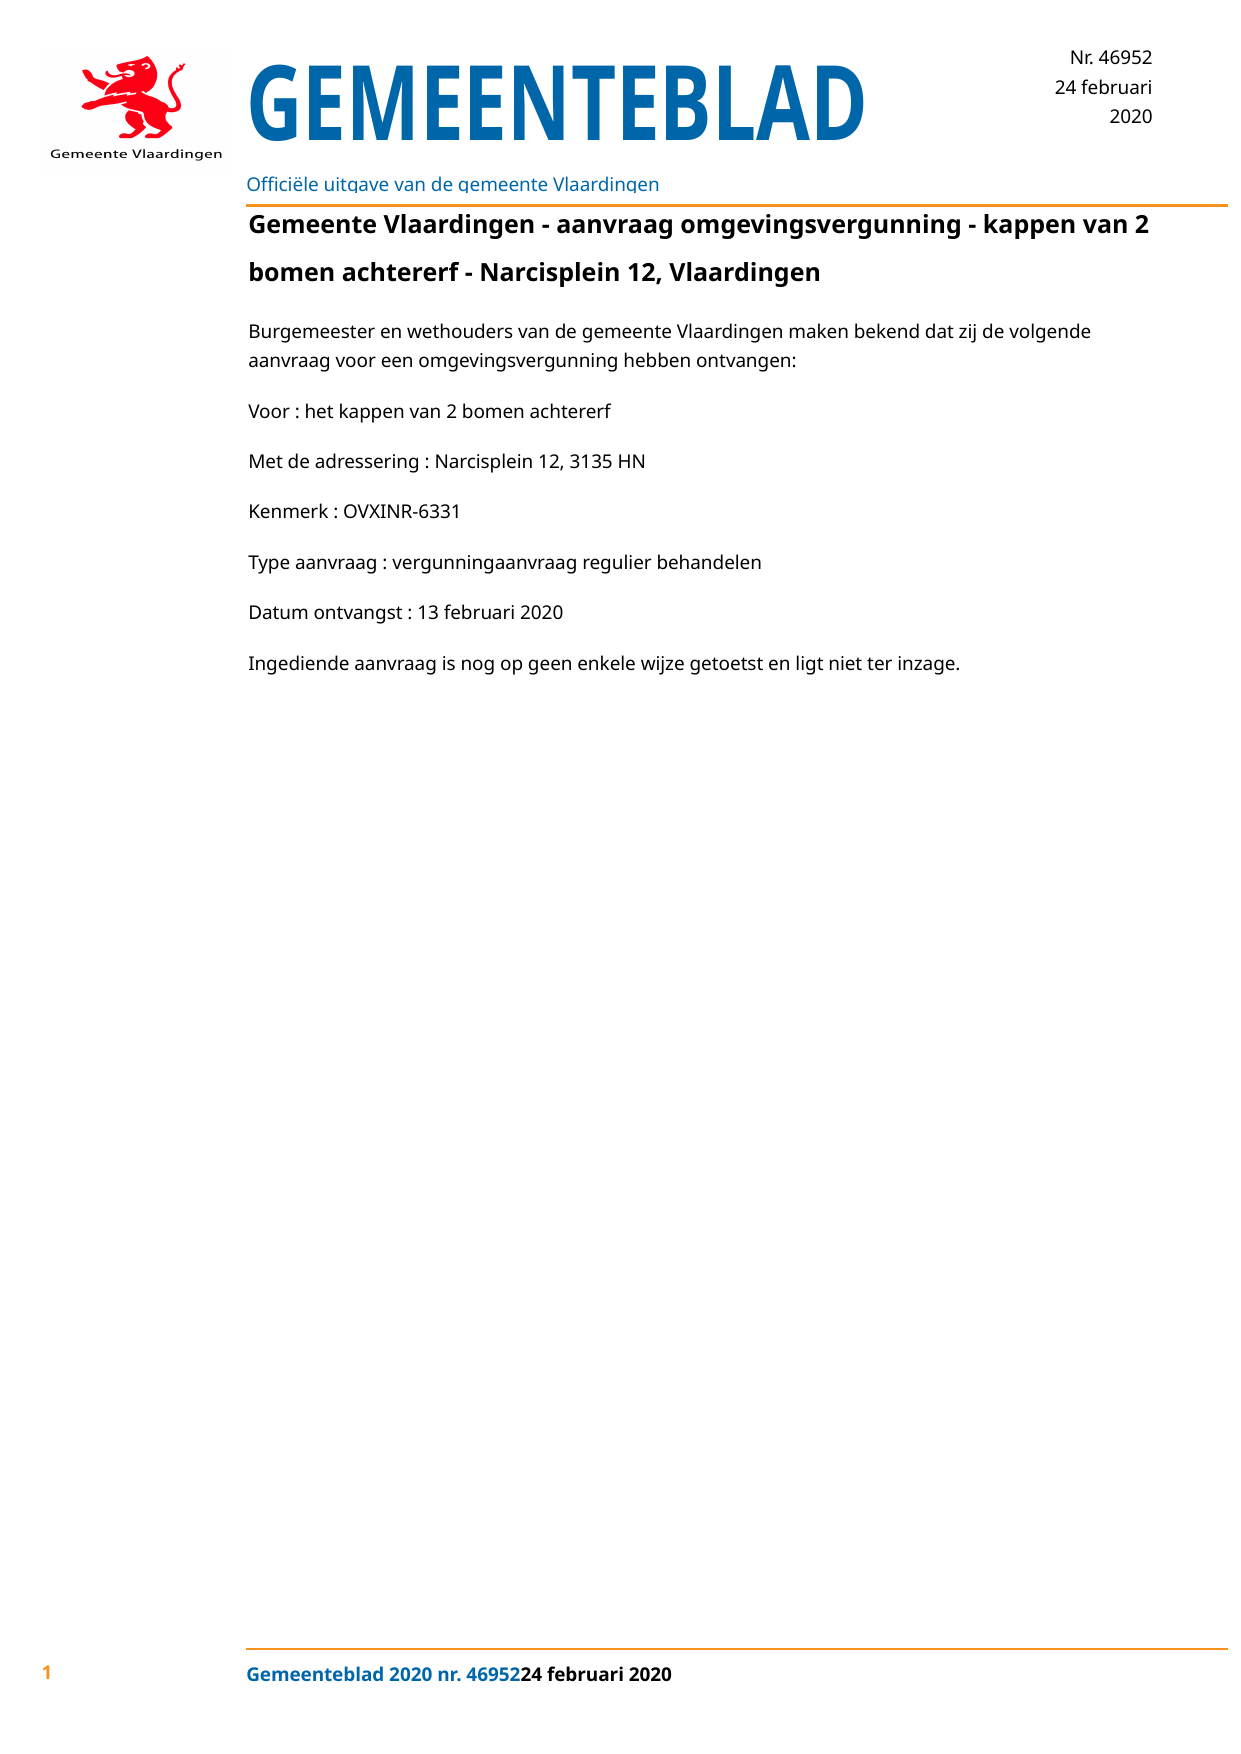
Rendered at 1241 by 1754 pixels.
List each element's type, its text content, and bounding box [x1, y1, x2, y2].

text Datum ontvangst : 13 februari 2020 [248, 599, 1152, 625]
text Met de adressering : Narcisplein 12, 3135 HN [248, 448, 1152, 474]
text Gemeente Vlaardingen - aanvraag omgevingsvergunning - kappen van 2 bomen achtererf - Narcisplein 12, Vlaardingen [248, 207, 1152, 288]
text Type aanvraag : vergunningaanvraag regulier behandelen [248, 549, 1152, 575]
text Kenmerk : OVXINR-6331 [248, 499, 1152, 524]
picture [41, 47, 231, 172]
text Ingediende aanvraag is nog op geen enkele wijze getoetst en ligt niet ter inzage. [248, 650, 1152, 676]
text Burgemeester en wethouders van de gemeente Vlaardingen maken bekend dat zij de volgende aanvraag voor een omgevingsvergunning hebben ontvangen: [248, 318, 1152, 373]
text Voor : het kappen van 2 bomen achtererf [248, 398, 1152, 424]
